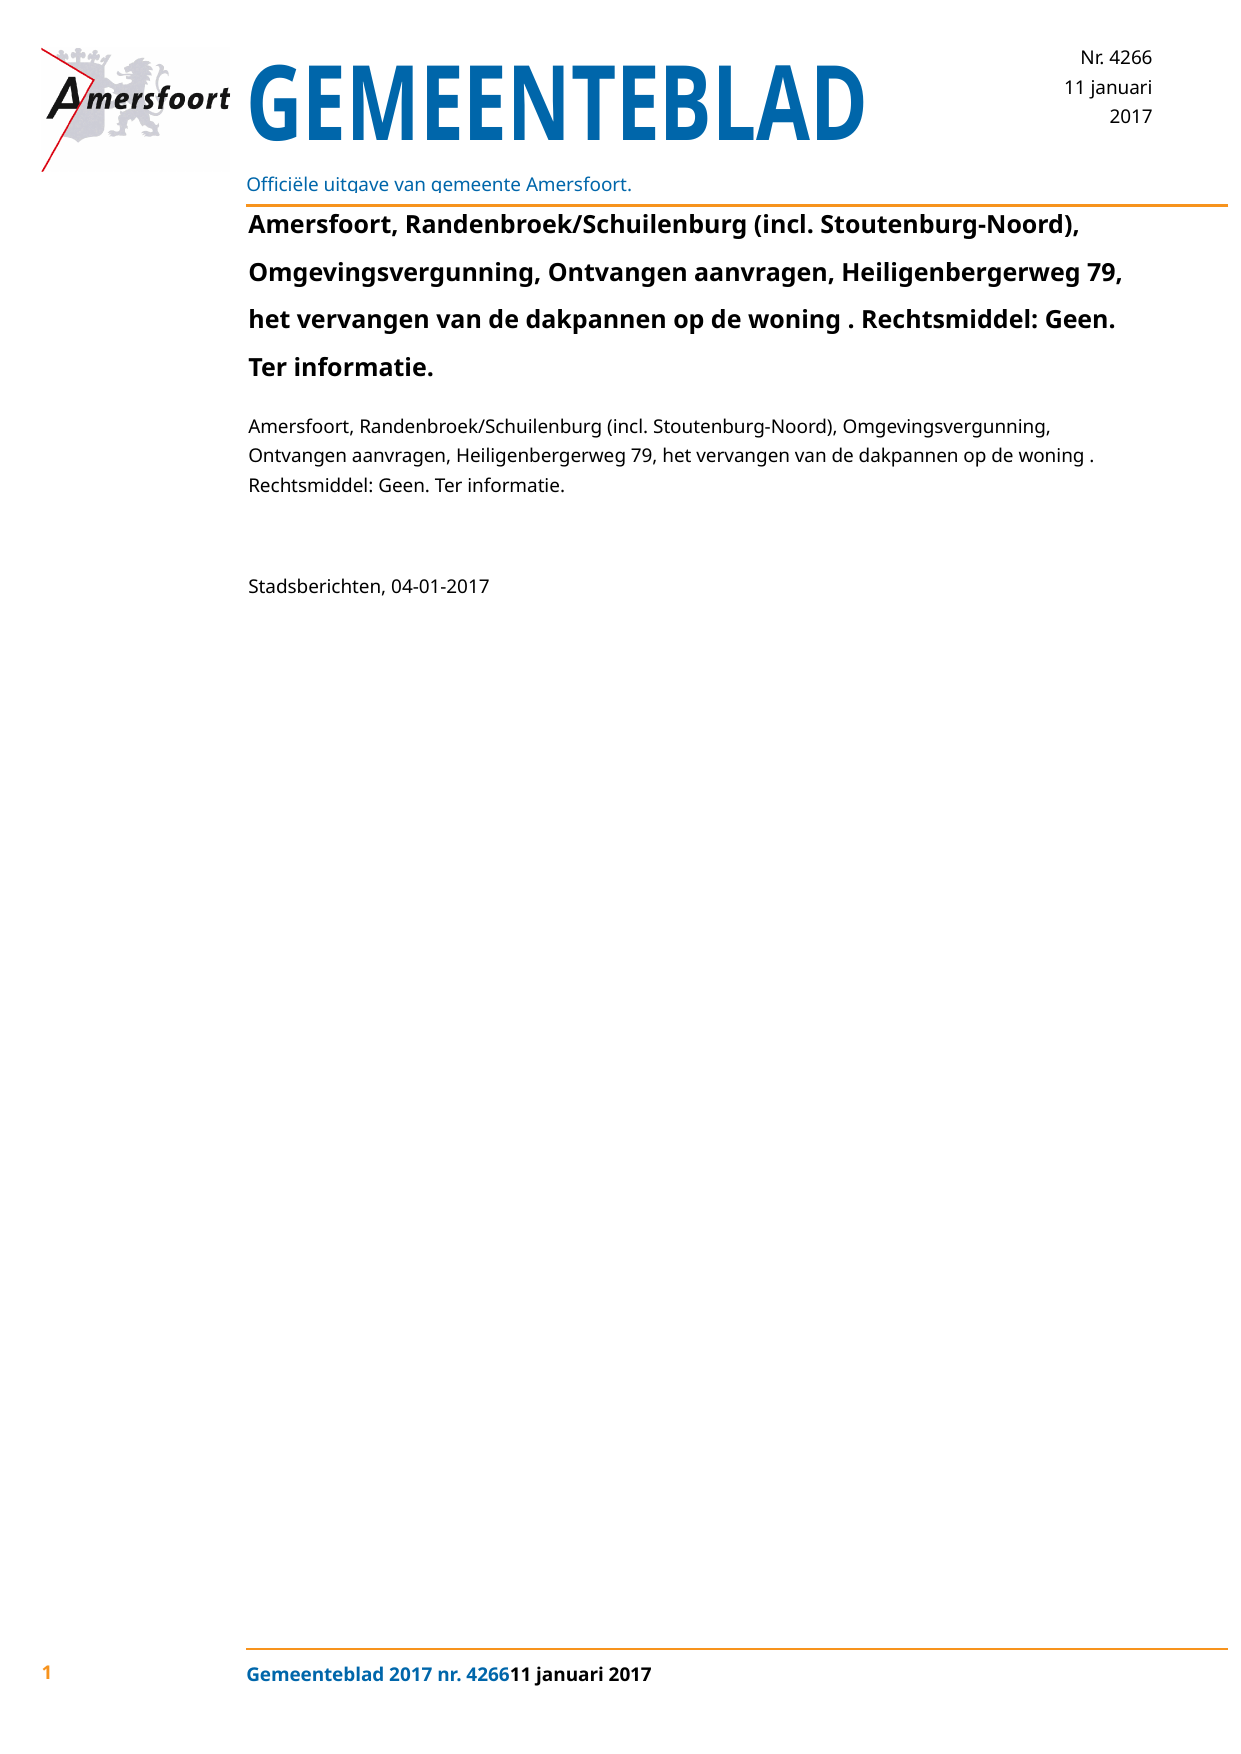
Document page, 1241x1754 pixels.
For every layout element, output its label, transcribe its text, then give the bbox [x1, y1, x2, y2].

text Amersfoort, Randenbroek/Schuilenburg (incl. Stoutenburg-Noord), Omgevingsvergunning, Ontvangen aanvragen, Heiligenbergerweg 79, het vervangen van de dakpannen op de woning . Rechtsmiddel: Geen. Ter informatie. [248, 207, 1152, 384]
text Amersfoort, Randenbroek/Schuilenburg (incl. Stoutenburg-Noord), Omgevingsvergunning, Ontvangen aanvragen, Heiligenbergerweg 79, het vervangen van de dakpannen op de woning . Rechtsmiddel: Geen. Ter informatie. [248, 413, 1152, 498]
text Stadsberichten, 04-01-2017 [248, 573, 1152, 599]
picture [41, 47, 231, 172]
